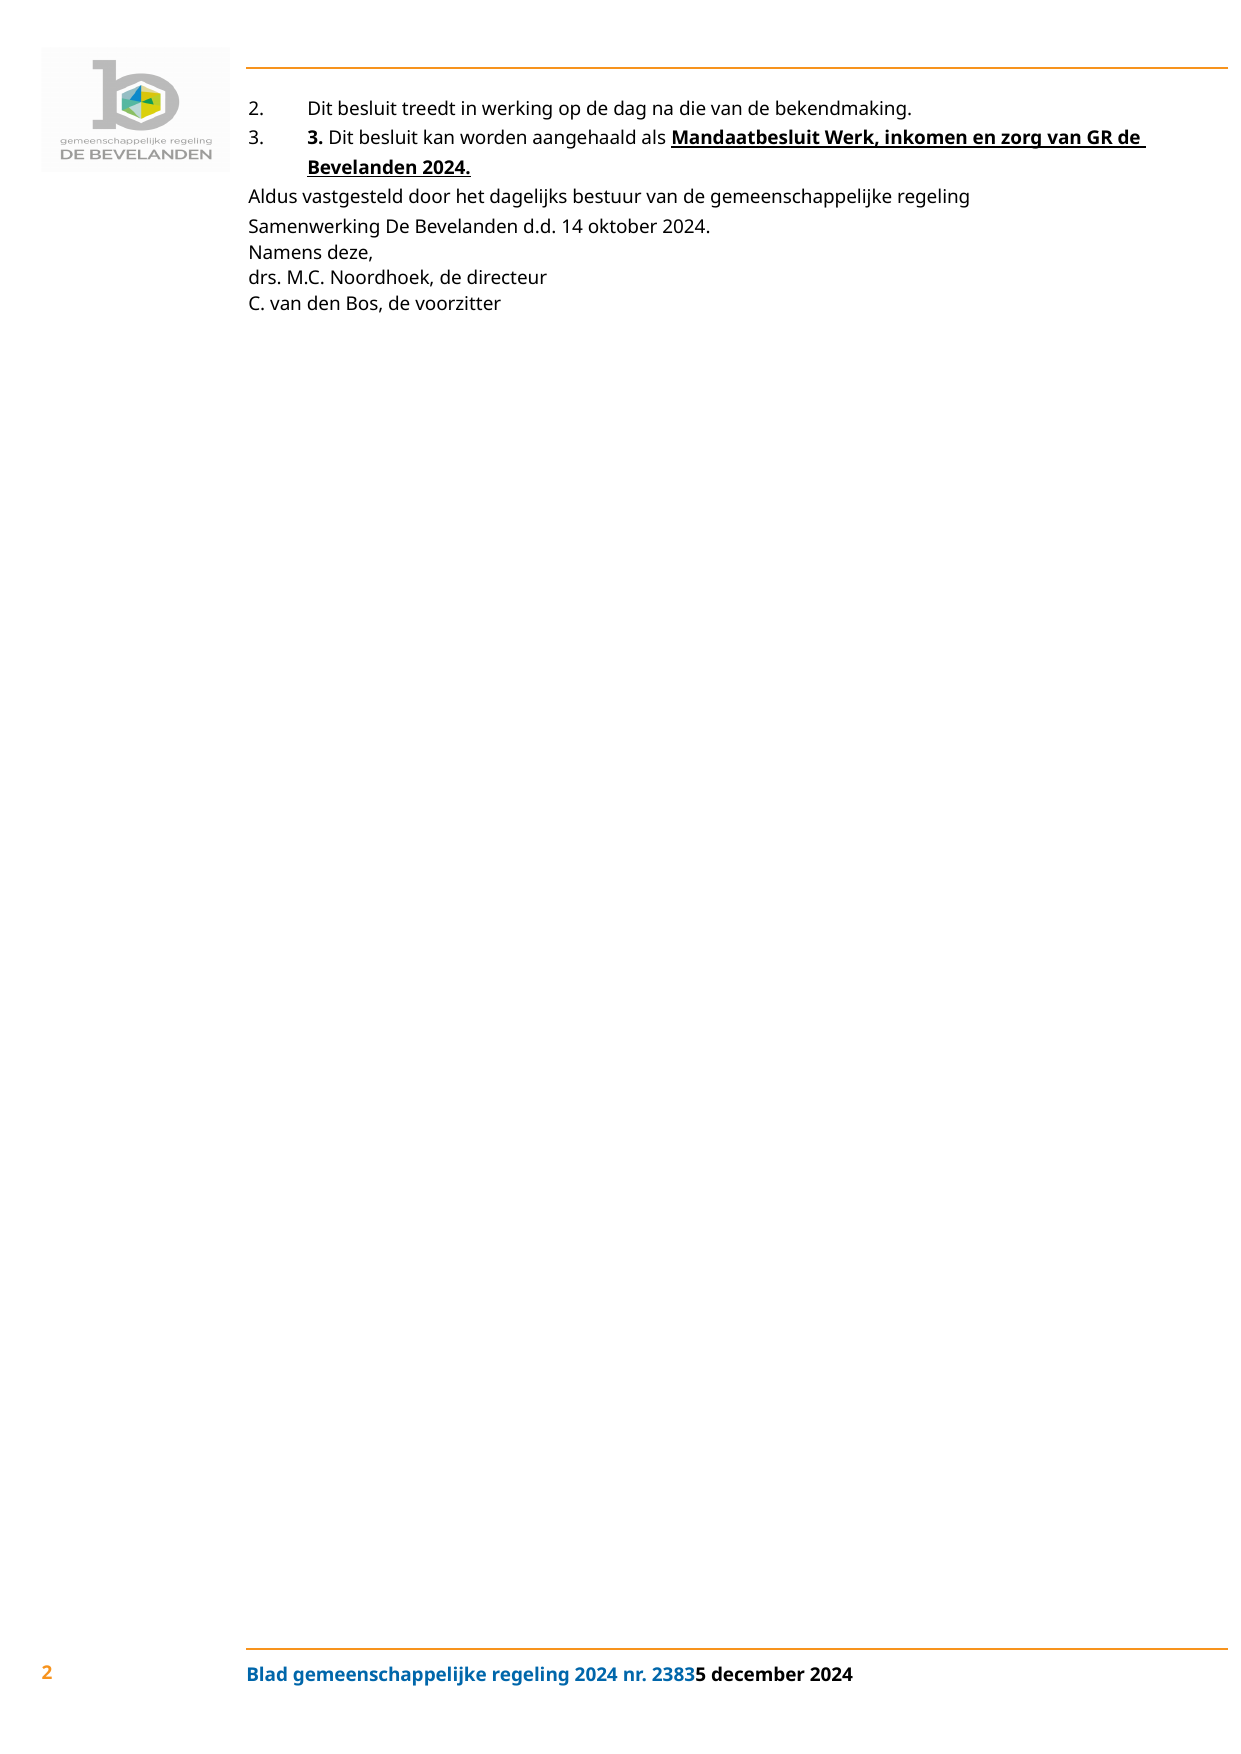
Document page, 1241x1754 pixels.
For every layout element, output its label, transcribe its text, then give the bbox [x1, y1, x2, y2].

picture [41, 47, 231, 172]
text Samenwerking De Bevelanden d.d. 14 oktober 2024. [248, 213, 1152, 239]
text Namens deze, [248, 239, 1152, 264]
text drs. M.C. Noordhoek, de directeur [248, 264, 1152, 290]
list 3. Dit besluit kan worden aangehaald als Mandaatbesluit Werk, inkomen en zorg van GR de Bevelanden 2024. [248, 124, 1152, 180]
list Dit besluit treedt in werking op de dag na die van de bekendmaking. [248, 95, 1152, 121]
text C. van den Bos, de voorzitter [248, 290, 1152, 316]
text Aldus vastgesteld door het dagelijks bestuur van de gemeenschappelijke regeling [248, 183, 1152, 209]
